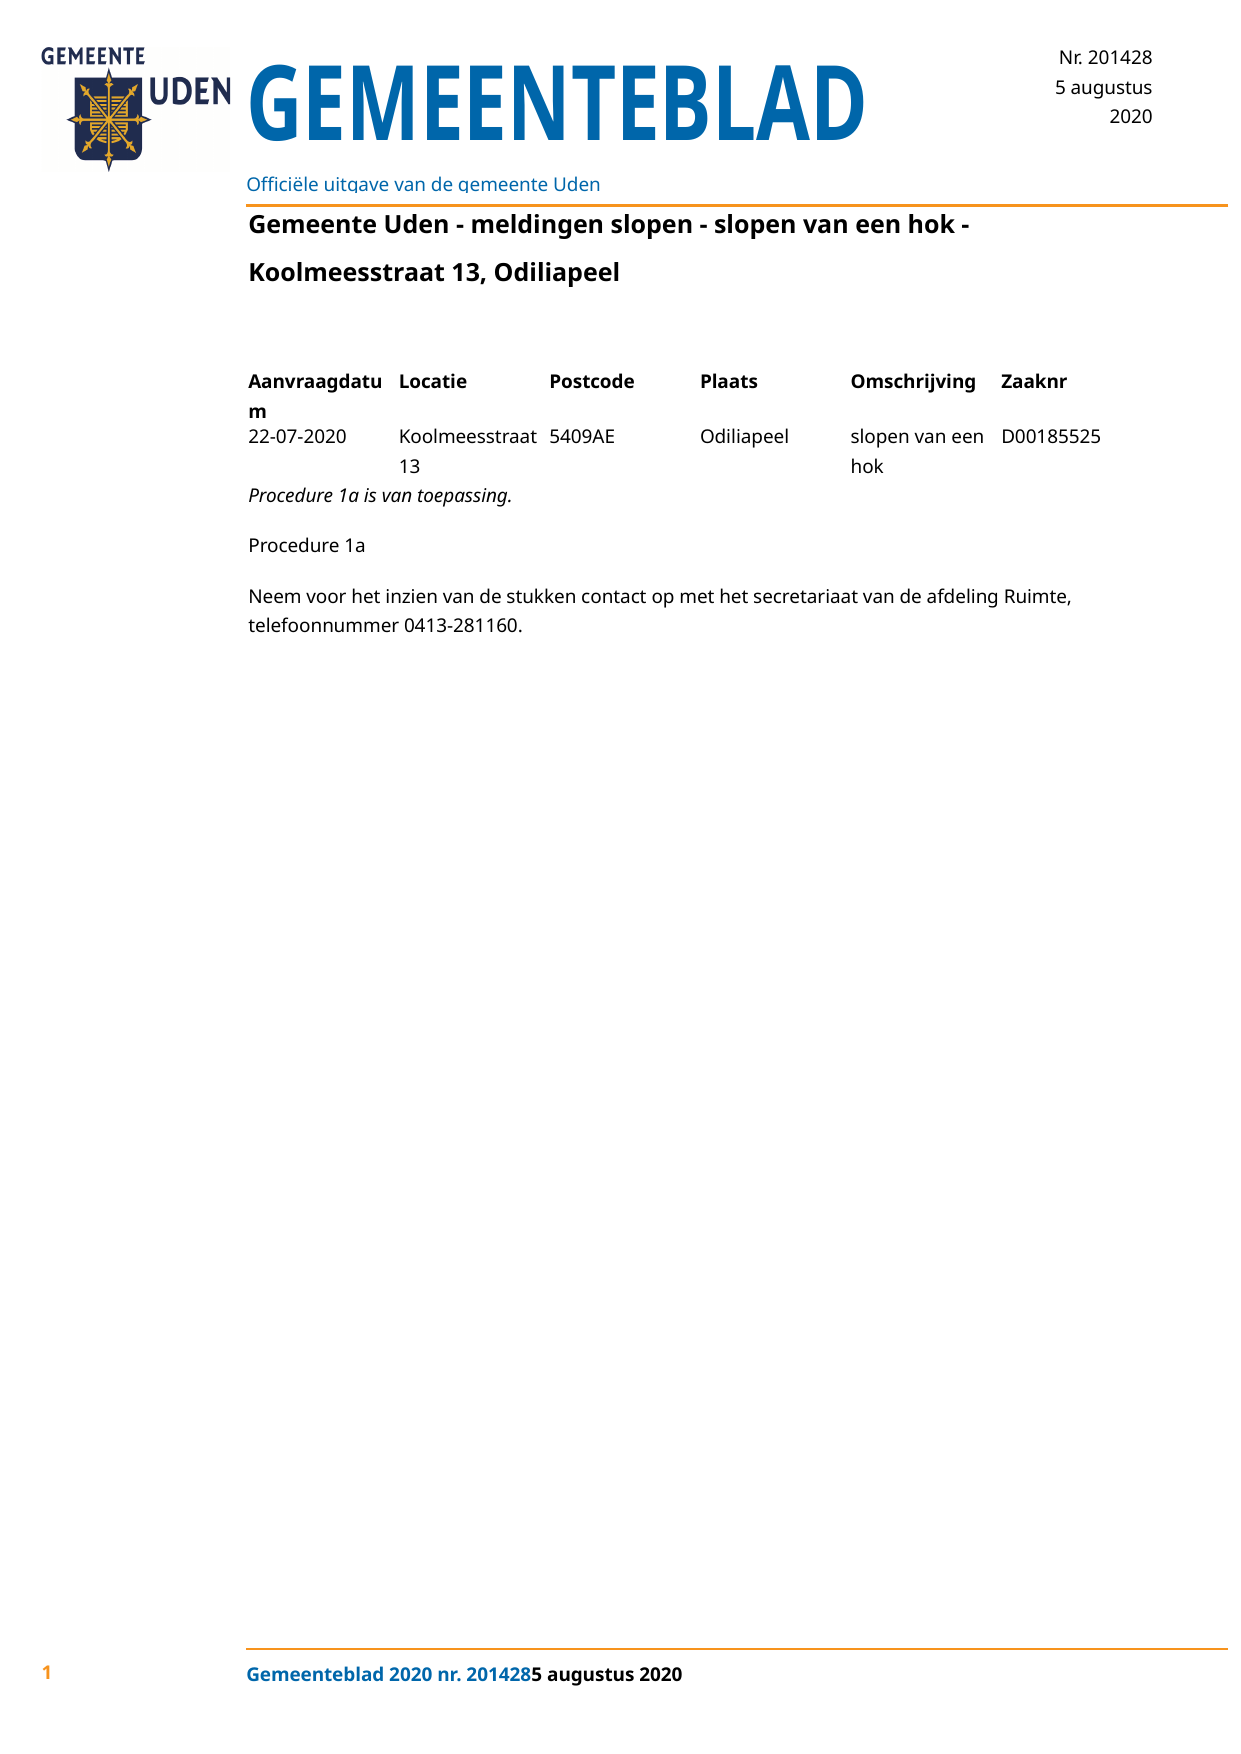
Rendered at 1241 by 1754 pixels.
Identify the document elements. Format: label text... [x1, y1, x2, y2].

table_cell Odiliapeel [700, 424, 850, 479]
text Gemeente Uden - meldingen slopen - slopen van een hok - Koolmeesstraat 13, Odiliapeel [248, 207, 1152, 288]
table_cell 22-07-2020 [248, 424, 398, 479]
picture [41, 47, 231, 172]
table_header Locatie [399, 369, 549, 424]
table_header Aanvraagdatum [248, 369, 398, 424]
table_cell slopen van een hok [850, 424, 1001, 479]
text Neem voor het inzien van de stukken contact op met het secretariaat van de afdeling Ruimte, telefoonnummer 0413-281160. [248, 583, 1152, 638]
table_header Plaats [700, 369, 850, 424]
table_header Postcode [549, 369, 700, 424]
text Procedure 1a is van toepassing. [248, 482, 1152, 508]
table_header Zaaknr [1001, 369, 1152, 424]
table_cell D00185525 [1001, 424, 1152, 479]
text Procedure 1a [248, 533, 1152, 558]
table_header Omschrijving [850, 369, 1001, 424]
table_cell 5409AE [549, 424, 700, 479]
table_cell Koolmeesstraat 13 [399, 424, 549, 479]
